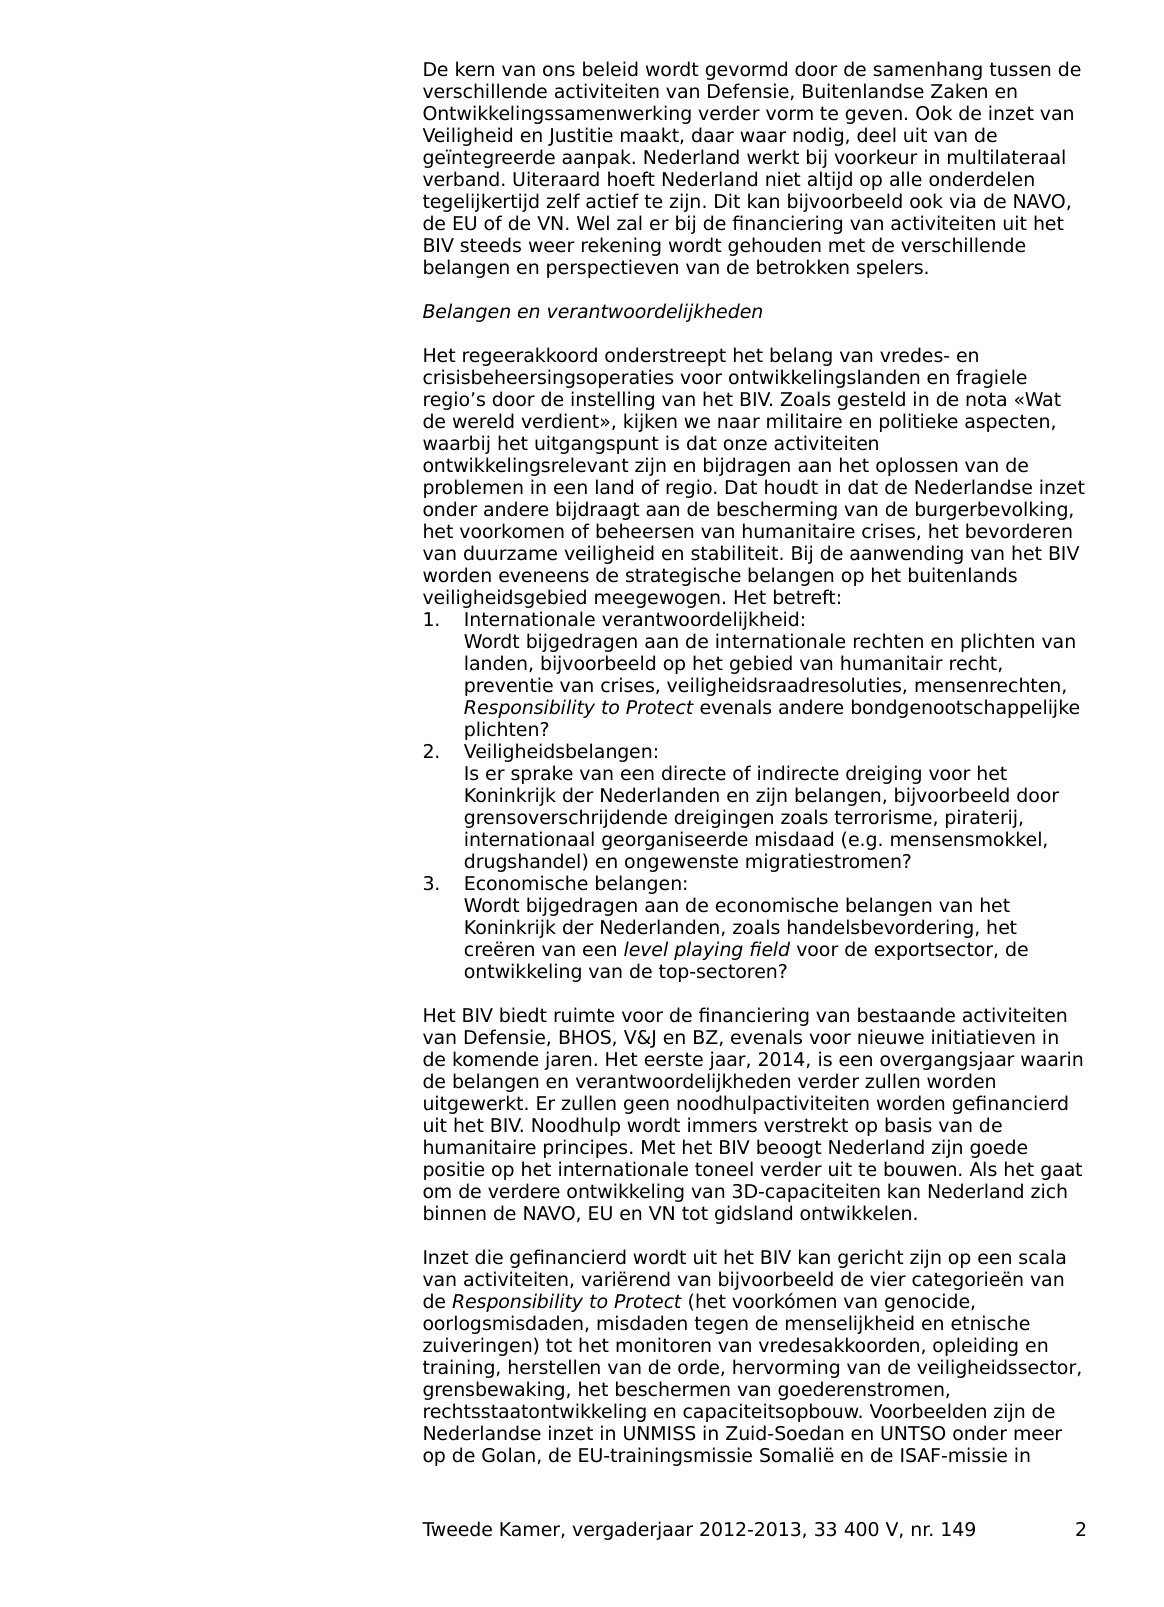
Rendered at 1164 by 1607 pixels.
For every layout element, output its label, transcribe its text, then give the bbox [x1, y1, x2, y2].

text Is er sprake van een directe of indirecte dreiging voor het Koninkrijk der Nederlanden en zijn belangen, bijvoorbeeld door grensoverschrijdende dreigingen zoals terrorisme, piraterij, internationaal georganiseerde misdaad (e.g. mensensmokkel, drugshandel) en ongewenste migratiestromen? [464, 763, 1087, 873]
text 2. Veiligheidsbelangen: [422, 741, 1087, 763]
text 1. Internationale verantwoordelijkheid: [422, 609, 1087, 631]
text 3. Economische belangen: [422, 873, 1087, 895]
text Wordt bijgedragen aan de economische belangen van het Koninkrijk der Nederlanden, zoals handelsbevordering, het creëren van een level playing field voor de exportsector, de ontwikkeling van de top-sectoren? [464, 895, 1087, 983]
text De kern van ons beleid wordt gevormd door de samenhang tussen de verschillende activiteiten van Defensie, Buitenlandse Zaken en Ontwikkelingssamenwerking verder vorm te geven. Ook de inzet van Veiligheid en Justitie maakt, daar waar nodig, deel uit van de geïntegreerde aanpak. Nederland werkt bij voorkeur in multilateraal verband. Uiteraard hoeft Nederland niet altijd op alle onderdelen tegelijkertijd zelf actief te zijn. Dit kan bijvoorbeeld ook via de NAVO, de EU of de VN. Wel zal er bij de financiering van activiteiten uit het BIV steeds weer rekening wordt gehouden met de verschillende belangen en perspectieven van de betrokken spelers. [422, 59, 1087, 279]
text Het BIV biedt ruimte voor de financiering van bestaande activiteiten van Defensie, BHOS, V&J en BZ, evenals voor nieuwe initiatieven in de komende jaren. Het eerste jaar, 2014, is een overgangsjaar waarin de belangen en verantwoordelijkheden verder zullen worden uitgewerkt. Er zullen geen noodhulpactiviteiten worden gefinancierd uit het BIV. Noodhulp wordt immers verstrekt op basis van de humanitaire principes. Met het BIV beoogt Nederland zijn goede positie op het internationale toneel verder uit te bouwen. Als het gaat om de verdere ontwikkeling van 3D-capaciteiten kan Nederland zich binnen de NAVO, EU en VN tot gidsland ontwikkelen. [422, 1005, 1087, 1224]
text Het regeerakkoord onderstreept het belang van vredes- en crisisbeheersingsoperaties voor ontwikkelingslanden en fragiele regio’s door de instelling van het BIV. Zoals gesteld in de nota «Wat de wereld verdient», kijken we naar militaire en politieke aspecten, waarbij het uitgangspunt is dat onze activiteiten ontwikkelingsrelevant zijn en bijdragen aan het oplossen van de problemen in een land of regio. Dat houdt in dat de Nederlandse inzet onder andere bijdraagt aan de bescherming van de burgerbevolking, het voorkomen of beheersen van humanitaire crises, het bevorderen van duurzame veiligheid en stabiliteit. Bij de aanwending van het BIV worden eveneens de strategische belangen op het buitenlands veiligheidsgebied meegewogen. Het betreft: [422, 345, 1087, 609]
subtitle Belangen en verantwoordelijkheden [422, 301, 1087, 323]
text Inzet die gefinancierd wordt uit het BIV kan gericht zijn op een scala van activiteiten, variërend van bijvoorbeeld de vier categorieën van de Responsibility to Protect (het voorkómen van genocide, oorlogsmisdaden, misdaden tegen de menselijkheid en etnische zuiveringen) tot het monitoren van vredesakkoorden, opleiding en training, herstellen van de orde, hervorming van de veiligheidssector, grensbewaking, het beschermen van goederenstromen, rechtsstaatontwikkeling en capaciteitsopbouw. Voorbeelden zijn de Nederlandse inzet in UNMISS in Zuid-Soedan en UNTSO onder meer op de Golan, de EU-trainingsmissie Somalië en de ISAF-missie in [422, 1247, 1087, 1467]
text Wordt bijgedragen aan de internationale rechten en plichten van landen, bijvoorbeeld op het gebied van humanitair recht, preventie van crises, veiligheidsraadresoluties, mensenrechten, Responsibility to Protect evenals andere bondgenootschappelijke plichten? [464, 631, 1087, 741]
